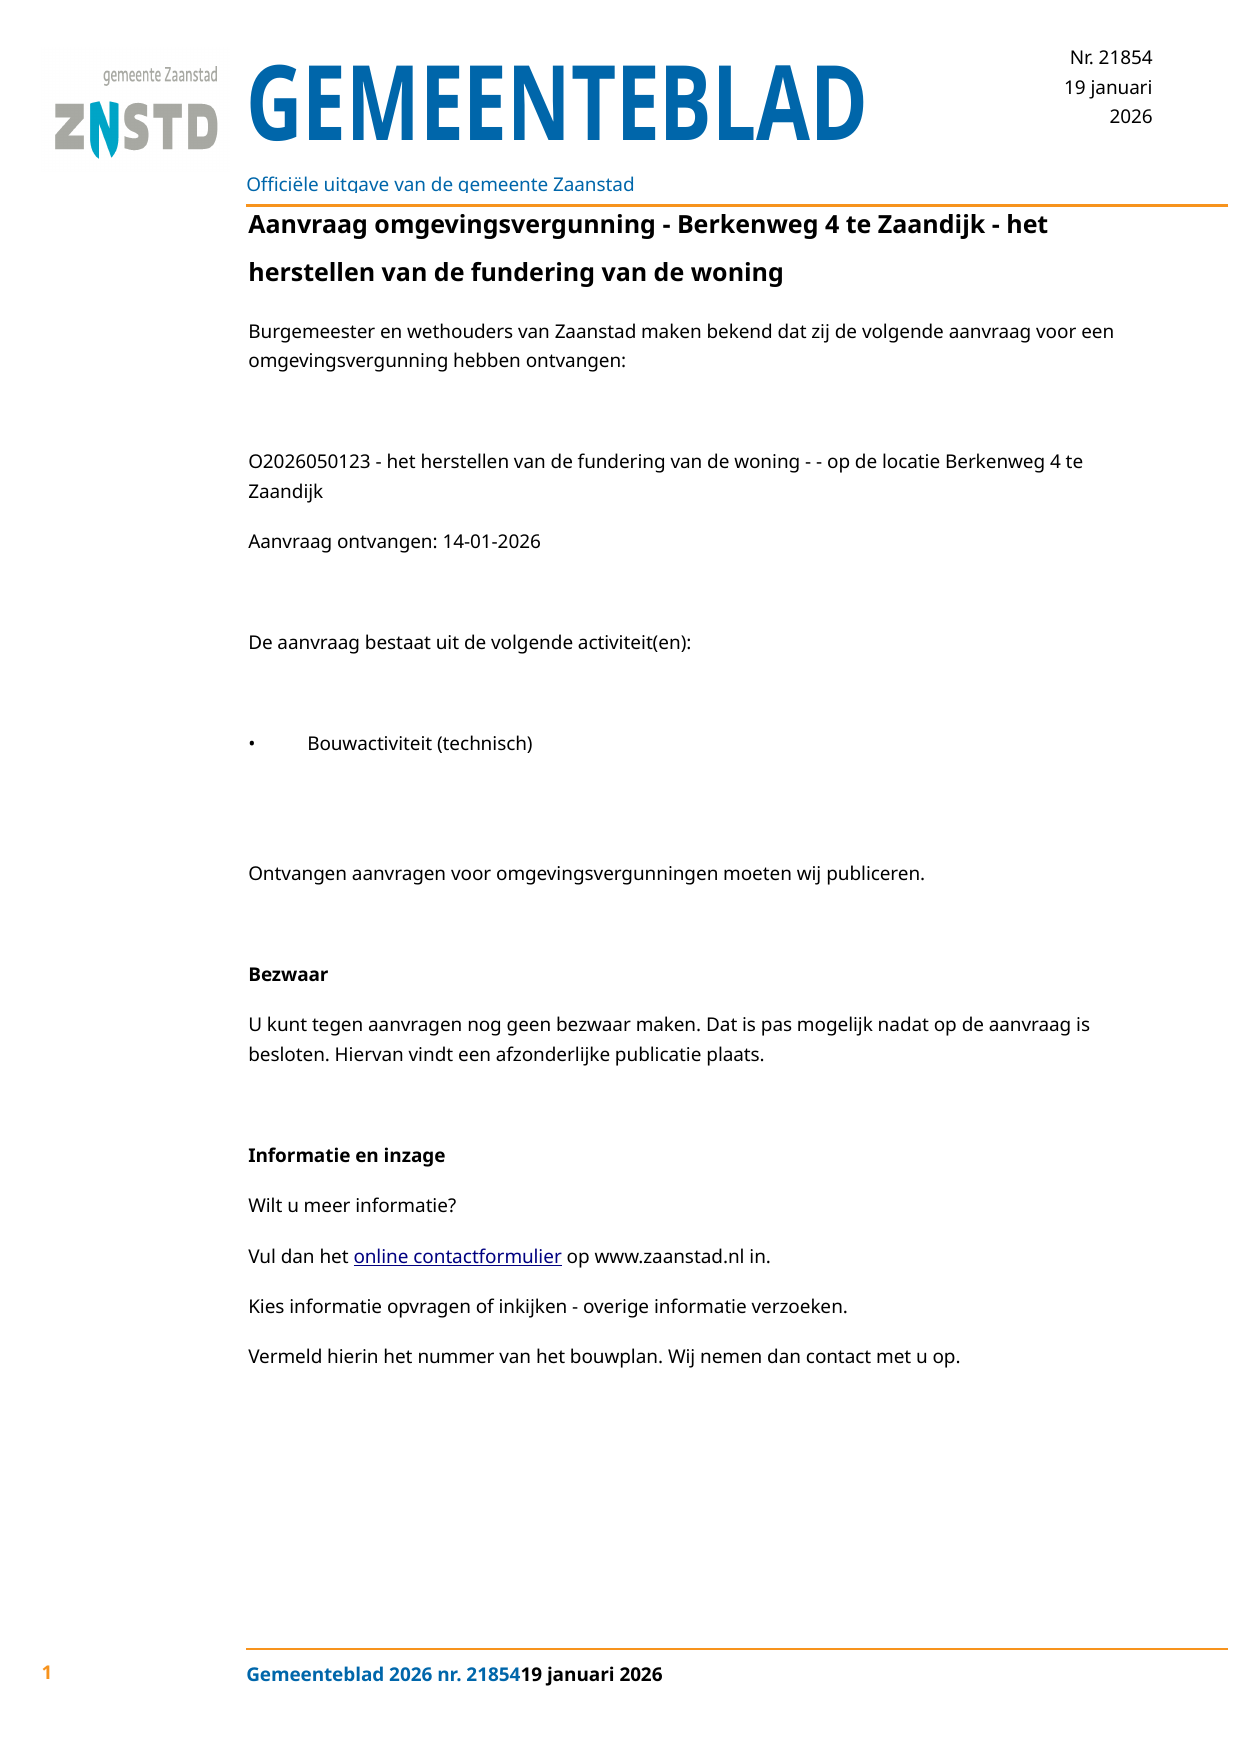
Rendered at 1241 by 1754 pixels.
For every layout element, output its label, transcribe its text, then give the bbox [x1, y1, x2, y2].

text Ontvangen aanvragen voor omgevingsvergunningen moeten wij publiceren. [248, 860, 1152, 886]
text Wilt u meer informatie? [248, 1192, 1152, 1218]
text U kunt tegen aanvragen nog geen bezwaar maken. Dat is pas mogelijk nadat op de aanvraag is besloten. Hiervan vindt een afzonderlijke publicatie plaats. [248, 1012, 1152, 1067]
text Kies informatie opvragen of inkijken - overige informatie verzoeken. [248, 1293, 1152, 1319]
text Vul dan het online contactformulier op www.zaanstad.nl in. [248, 1243, 1152, 1269]
text Bezwaar [248, 961, 1152, 987]
text Aanvraag omgevingsvergunning - Berkenweg 4 te Zaandijk - het herstellen van de fundering van de woning [248, 207, 1152, 288]
text Informatie en inzage [248, 1142, 1152, 1168]
text Burgemeester en wethouders van Zaanstad maken bekend dat zij de volgende aanvraag voor een omgevingsvergunning hebben ontvangen: [248, 318, 1152, 373]
text Aanvraag ontvangen: 14-01-2026 [248, 528, 1152, 554]
picture [41, 47, 231, 172]
text De aanvraag bestaat uit de volgende activiteit(en): [248, 629, 1152, 655]
list Bouwactiviteit (technisch) [248, 730, 1152, 756]
text Vermeld hierin het nummer van het bouwplan. Wij nemen dan contact met u op. [248, 1344, 1152, 1369]
text O2026050123 - het herstellen van de fundering van de woning - - op de locatie Berkenweg 4 te Zaandijk [248, 448, 1152, 504]
